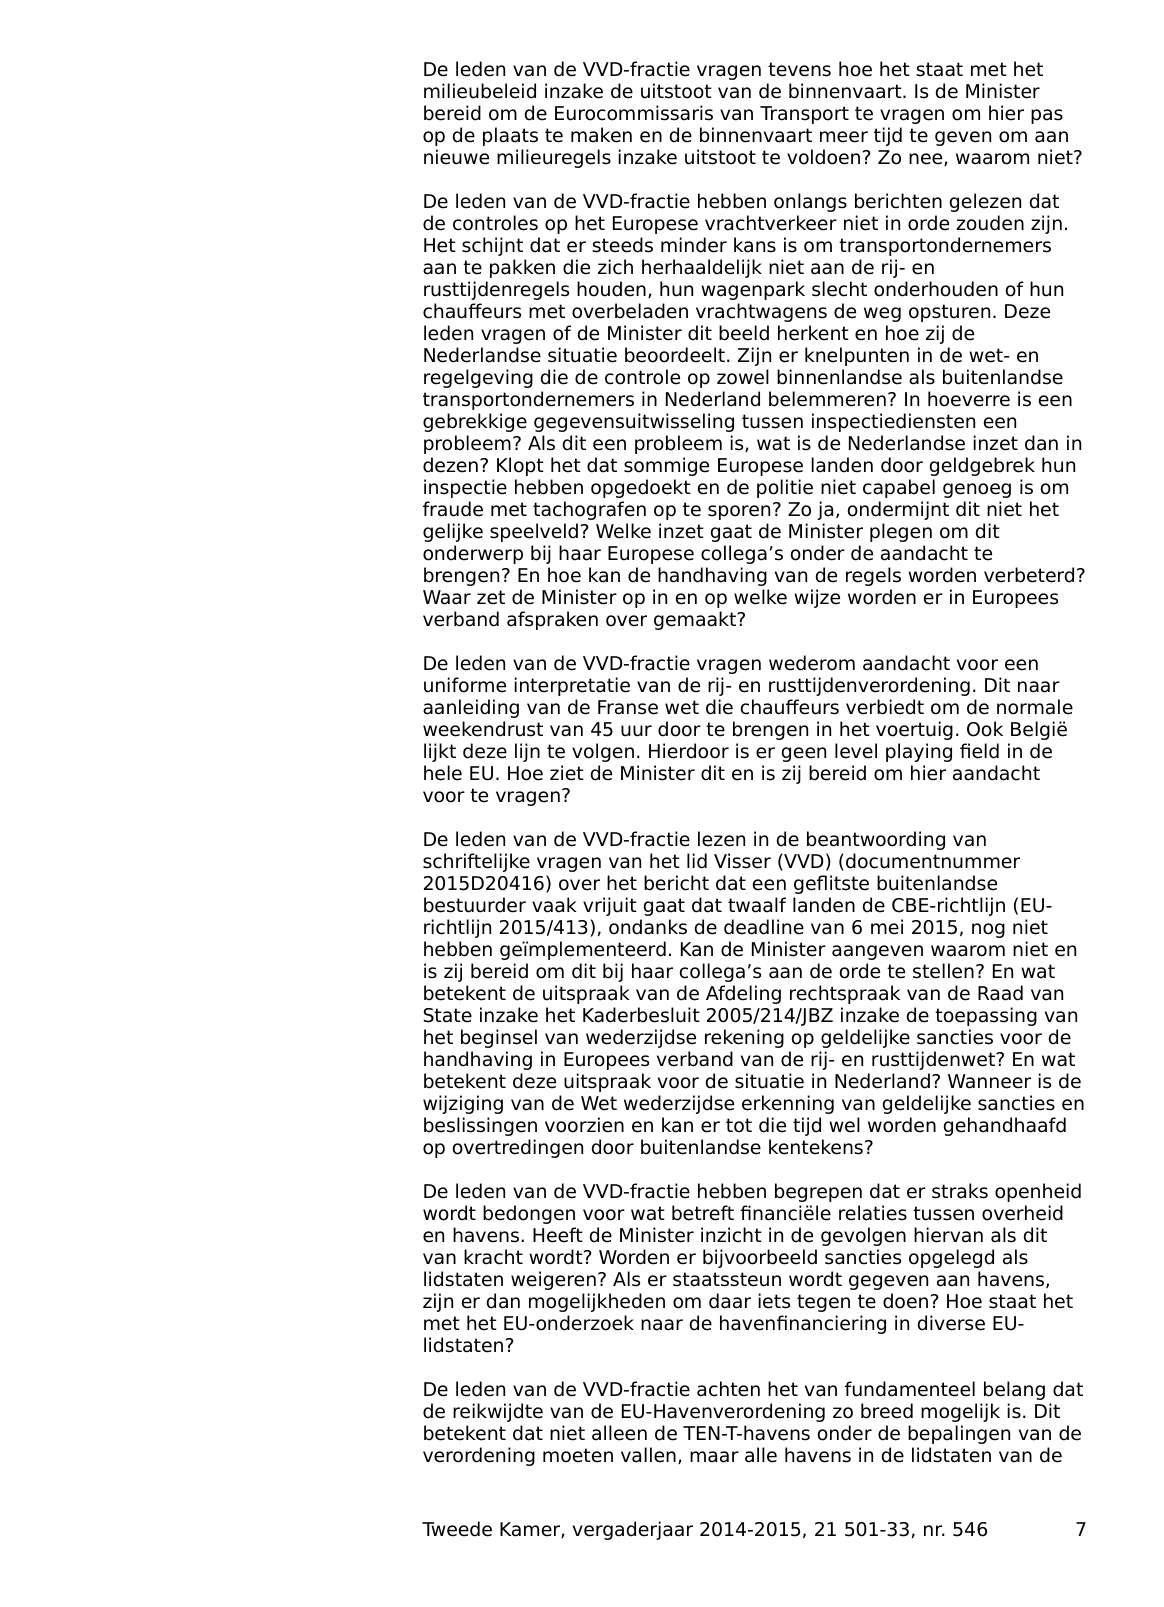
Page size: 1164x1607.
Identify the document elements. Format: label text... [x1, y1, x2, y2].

text De leden van de VVD-fractie achten het van fundamenteel belang dat de reikwijdte van de EU-Havenverordening zo breed mogelijk is. Dit betekent dat niet alleen de TEN-T-havens onder de bepalingen van de verordening moeten vallen, maar alle havens in de lidstaten van de [422, 1379, 1087, 1467]
text De leden van de VVD-fractie lezen in de beantwoording van schriftelijke vragen van het lid Visser (VVD) (documentnummer 2015D20416) over het bericht dat een geflitste buitenlandse bestuurder vaak vrijuit gaat dat twaalf landen de CBE-richtlijn (EU-richtlijn 2015/413), ondanks de deadline van 6 mei 2015, nog niet hebben geïmplementeerd. Kan de Minister aangeven waarom niet en is zij bereid om dit bij haar collega’s aan de orde te stellen? En wat betekent de uitspraak van de Afdeling rechtspraak van de Raad van State inzake het Kaderbesluit 2005/214/JBZ inzake de toepassing van het beginsel van wederzijdse rekening op geldelijke sancties voor de handhaving in Europees verband van de rij- en rusttijdenwet? En wat betekent deze uitspraak voor de situatie in Nederland? Wanneer is de wijziging van de Wet wederzijdse erkenning van geldelijke sancties en beslissingen voorzien en kan er tot die tijd wel worden gehandhaafd op overtredingen door buitenlandse kentekens? [422, 829, 1087, 1159]
text De leden van de VVD-fractie hebben onlangs berichten gelezen dat de controles op het Europese vrachtverkeer niet in orde zouden zijn. Het schijnt dat er steeds minder kans is om transportondernemers aan te pakken die zich herhaaldelijk niet aan de rij- en rusttijdenregels houden, hun wagenpark slecht onderhouden of hun chauffeurs met overbeladen vrachtwagens de weg opsturen. Deze leden vragen of de Minister dit beeld herkent en hoe zij de Nederlandse situatie beoordeelt. Zijn er knelpunten in de wet- en regelgeving die de controle op zowel binnenlandse als buitenlandse transportondernemers in Nederland belemmeren? In hoeverre is een gebrekkige gegevensuitwisseling tussen inspectiediensten een probleem? Als dit een probleem is, wat is de Nederlandse inzet dan in dezen? Klopt het dat sommige Europese landen door geldgebrek hun inspectie hebben opgedoekt en de politie niet capabel genoeg is om fraude met tachografen op te sporen? Zo ja, ondermijnt dit niet het gelijke speelveld? Welke inzet gaat de Minister plegen om dit onderwerp bij haar Europese collega’s onder de aandacht te brengen? En hoe kan de handhaving van de regels worden verbeterd? Waar zet de Minister op in en op welke wijze worden er in Europees verband afspraken over gemaakt? [422, 191, 1087, 631]
text De leden van de VVD-fractie hebben begrepen dat er straks openheid wordt bedongen voor wat betreft financiële relaties tussen overheid en havens. Heeft de Minister inzicht in de gevolgen hiervan als dit van kracht wordt? Worden er bijvoorbeeld sancties opgelegd als lidstaten weigeren? Als er staatssteun wordt gegeven aan havens, zijn er dan mogelijkheden om daar iets tegen te doen? Hoe staat het met het EU-onderzoek naar de havenfinanciering in diverse EU-lidstaten? [422, 1181, 1087, 1357]
text De leden van de VVD-fractie vragen tevens hoe het staat met het milieubeleid inzake de uitstoot van de binnenvaart. Is de Minister bereid om de Eurocommissaris van Transport te vragen om hier pas op de plaats te maken en de binnenvaart meer tijd te geven om aan nieuwe milieuregels inzake uitstoot te voldoen? Zo nee, waarom niet? [422, 59, 1087, 169]
text De leden van de VVD-fractie vragen wederom aandacht voor een uniforme interpretatie van de rij- en rusttijdenverordening. Dit naar aanleiding van de Franse wet die chauffeurs verbiedt om de normale weekendrust van 45 uur door te brengen in het voertuig. Ook België lijkt deze lijn te volgen. Hierdoor is er geen level playing field in de hele EU. Hoe ziet de Minister dit en is zij bereid om hier aandacht voor te vragen? [422, 653, 1087, 807]
